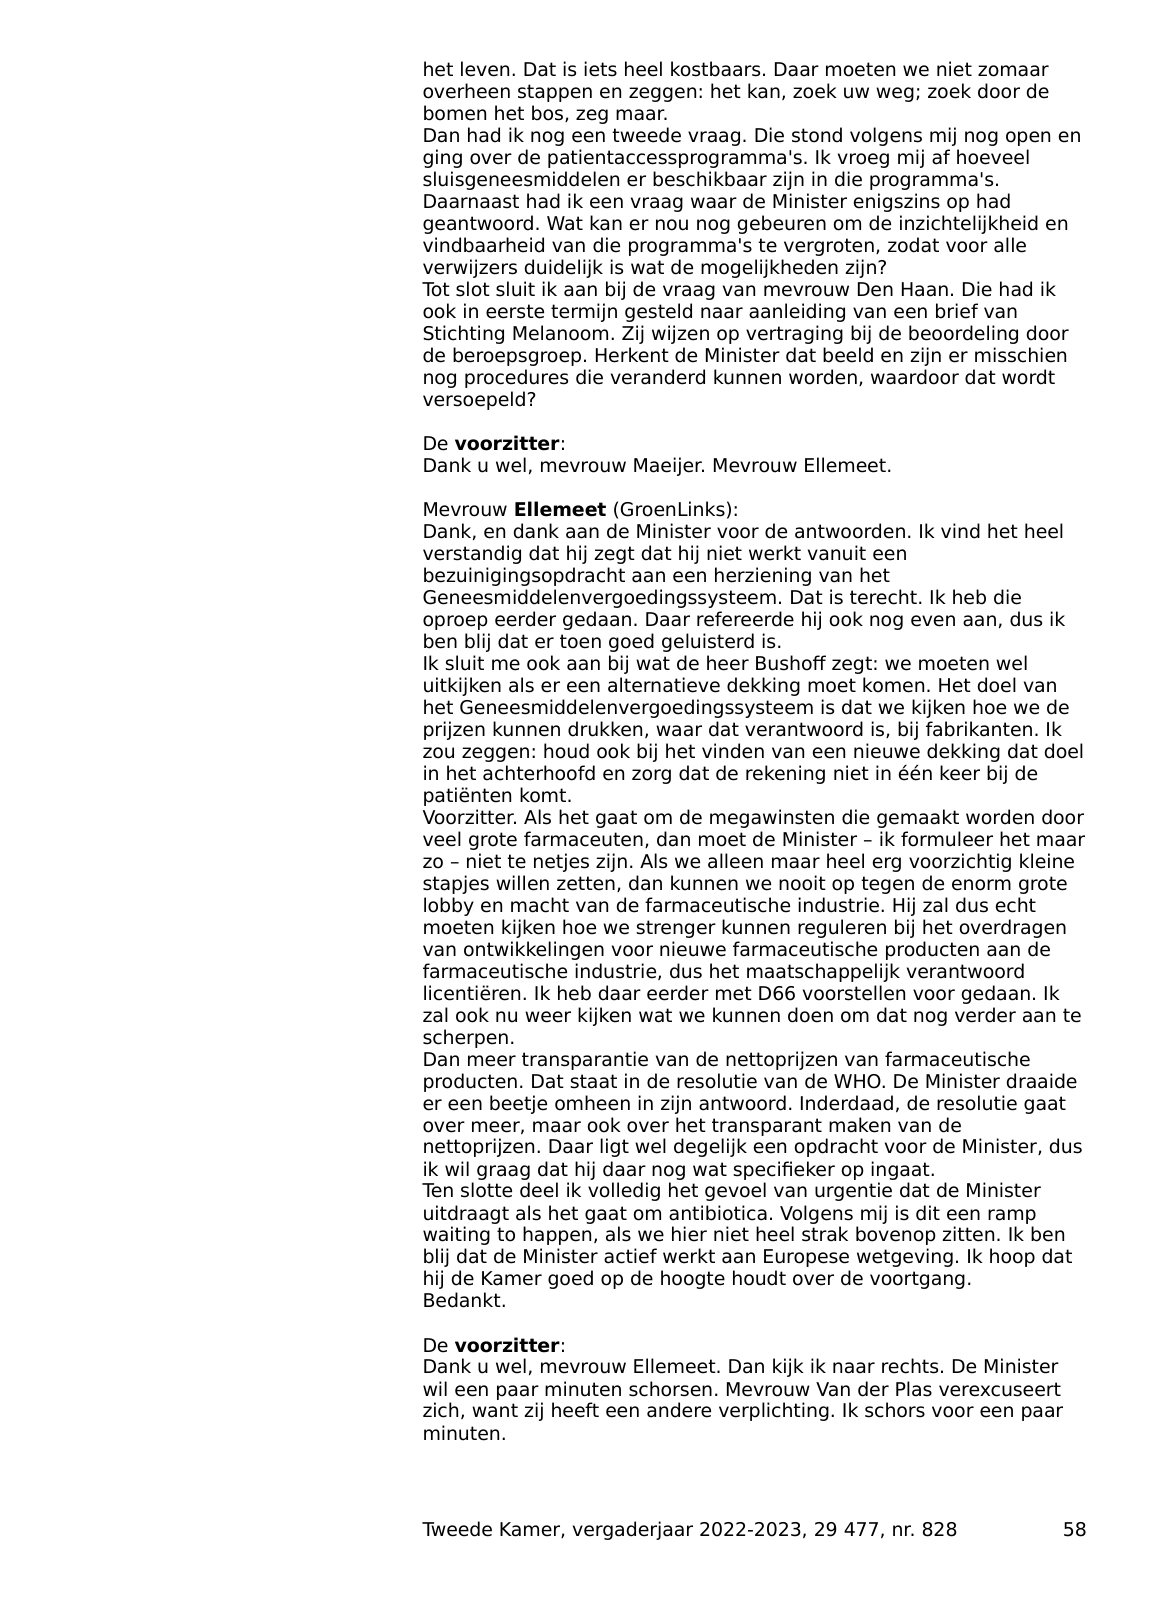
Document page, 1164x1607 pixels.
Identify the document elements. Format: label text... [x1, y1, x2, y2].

text De voorzitter: [422, 1334, 1087, 1356]
text Mevrouw Ellemeet (GroenLinks): [422, 499, 1087, 521]
text Dan had ik nog een tweede vraag. Die stond volgens mij nog open en ging over de patientaccessprogramma's. Ik vroeg mij af hoeveel sluisgeneesmiddelen er beschikbaar zijn in die programma's. [422, 125, 1087, 191]
text Dank u wel, mevrouw Maeijer. Mevrouw Ellemeet. [422, 455, 1087, 477]
text Ik sluit me ook aan bij wat de heer Bushoff zegt: we moeten wel uitkijken als er een alternatieve dekking moet komen. Het doel van het Geneesmiddelenvergoedingssysteem is dat we kijken hoe we de prijzen kunnen drukken, waar dat verantwoord is, bij fabrikanten. Ik zou zeggen: houd ook bij het vinden van een nieuwe dekking dat doel in het achterhoofd en zorg dat de rekening niet in één keer bij de patiënten komt. [422, 653, 1087, 807]
text Tot slot sluit ik aan bij de vraag van mevrouw Den Haan. Die had ik ook in eerste termijn gesteld naar aanleiding van een brief van Stichting Melanoom. Zij wijzen op vertraging bij de beoordeling door de beroepsgroep. Herkent de Minister dat beeld en zijn er misschien nog procedures die veranderd kunnen worden, waardoor dat wordt versoepeld? [422, 279, 1087, 411]
text Daarnaast had ik een vraag waar de Minister enigszins op had geantwoord. Wat kan er nou nog gebeuren om de inzichtelijkheid en vindbaarheid van die programma's te vergroten, zodat voor alle verwijzers duidelijk is wat de mogelijkheden zijn? [422, 191, 1087, 279]
text het leven. Dat is iets heel kostbaars. Daar moeten we niet zomaar overheen stappen en zeggen: het kan, zoek uw weg; zoek door de bomen het bos, zeg maar. [422, 59, 1087, 125]
text Bedankt. [422, 1290, 1087, 1312]
text De voorzitter: [422, 433, 1087, 455]
text Dan meer transparantie van de nettoprijzen van farmaceutische producten. Dat staat in de resolutie van de WHO. De Minister draaide er een beetje omheen in zijn antwoord. Inderdaad, de resolutie gaat over meer, maar ook over het transparant maken van de nettoprijzen. Daar ligt wel degelijk een opdracht voor de Minister, dus ik wil graag dat hij daar nog wat specifieker op ingaat. [422, 1048, 1087, 1180]
text Dank u wel, mevrouw Ellemeet. Dan kijk ik naar rechts. De Minister wil een paar minuten schorsen. Mevrouw Van der Plas verexcuseert zich, want zij heeft een andere verplichting. Ik schors voor een paar minuten. [422, 1356, 1087, 1444]
text Ten slotte deel ik volledig het gevoel van urgentie dat de Minister uitdraagt als het gaat om antibiotica. Volgens mij is dit een ramp waiting to happen, als we hier niet heel strak bovenop zitten. Ik ben blij dat de Minister actief werkt aan Europese wetgeving. Ik hoop dat hij de Kamer goed op de hoogte houdt over de voortgang. [422, 1180, 1087, 1290]
text Dank, en dank aan de Minister voor de antwoorden. Ik vind het heel verstandig dat hij zegt dat hij niet werkt vanuit een bezuinigingsopdracht aan een herziening van het Geneesmiddelenvergoedingssysteem. Dat is terecht. Ik heb die oproep eerder gedaan. Daar refereerde hij ook nog even aan, dus ik ben blij dat er toen goed geluisterd is. [422, 521, 1087, 653]
text Voorzitter. Als het gaat om de megawinsten die gemaakt worden door veel grote farmaceuten, dan moet de Minister – ik formuleer het maar zo – niet te netjes zijn. Als we alleen maar heel erg voorzichtig kleine stapjes willen zetten, dan kunnen we nooit op tegen de enorm grote lobby en macht van de farmaceutische industrie. Hij zal dus echt moeten kijken hoe we strenger kunnen reguleren bij het overdragen van ontwikkelingen voor nieuwe farmaceutische producten aan de farmaceutische industrie, dus het maatschappelijk verantwoord licentiëren. Ik heb daar eerder met D66 voorstellen voor gedaan. Ik zal ook nu weer kijken wat we kunnen doen om dat nog verder aan te scherpen. [422, 807, 1087, 1048]
